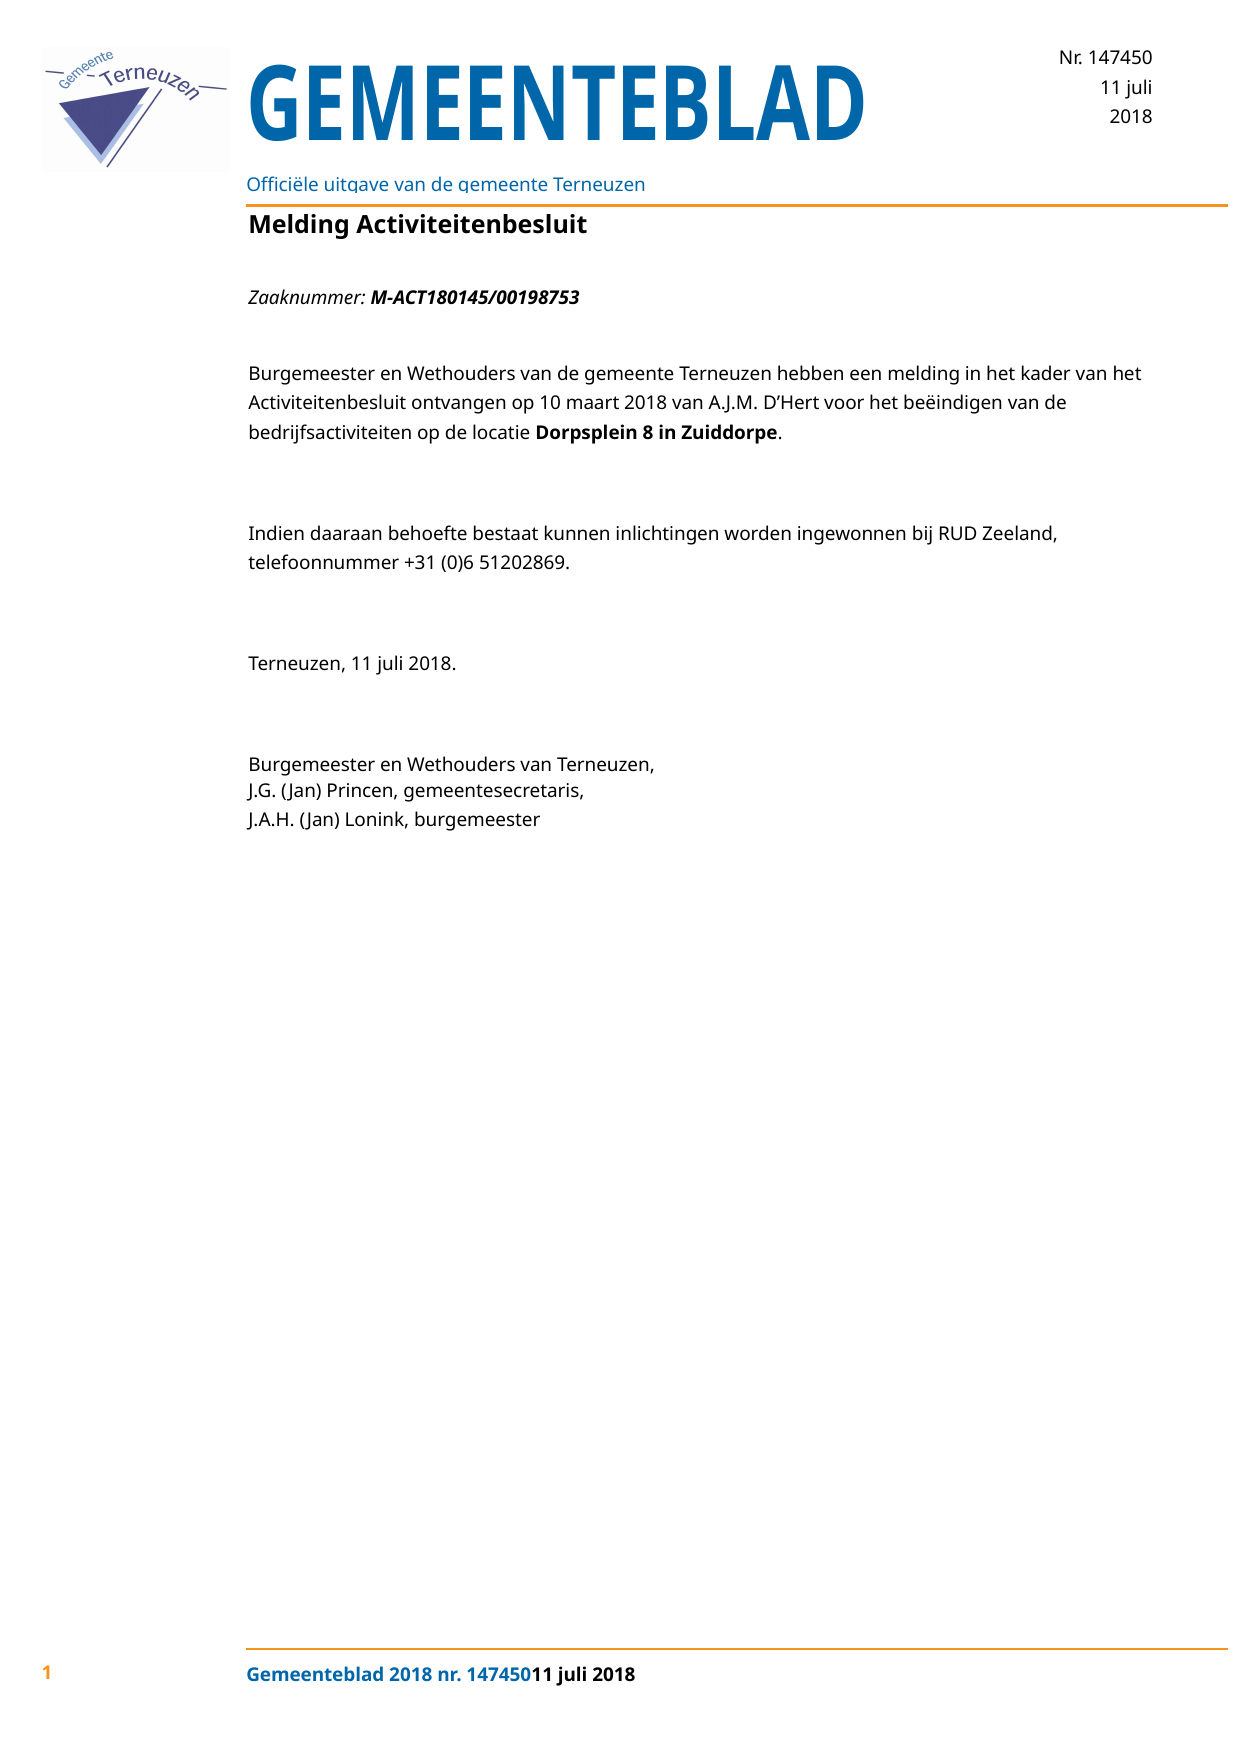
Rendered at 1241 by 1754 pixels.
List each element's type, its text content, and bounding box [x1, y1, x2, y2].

text Zaaknummer: M-ACT180145/00198753 [248, 284, 1152, 309]
table_header Burgemeester en Wethouders van Terneuzen, [248, 751, 1152, 777]
text Melding Activiteitenbesluit [248, 207, 1152, 241]
table_cell [248, 943, 700, 969]
text Burgemeester en Wethouders van de gemeente Terneuzen hebben een melding in het kader van het Activiteitenbesluit ontvangen op 10 maart 2018 van A.J.M. D’Hert voor het beëindigen van de bedrijfsactiviteiten op de locatie Dorpsplein 8 in Zuiddorpe. [248, 360, 1152, 445]
text Indien daaraan behoefte bestaat kunnen inlichtingen worden ingewonnen bij RUD Zeeland, telefoonnummer +31 (0)6 51202869. [248, 520, 1152, 575]
table_cell [248, 917, 1152, 943]
table_cell [700, 777, 1152, 892]
table_cell [700, 943, 1152, 969]
table_cell [248, 892, 700, 917]
text Terneuzen, 11 juli 2018. [248, 650, 1152, 676]
picture [41, 47, 231, 172]
table_cell J.G. (Jan) Princen, gemeentesecretaris, J.A.H. (Jan) Lonink, burgemeester [248, 777, 700, 892]
table_cell [700, 892, 1152, 917]
